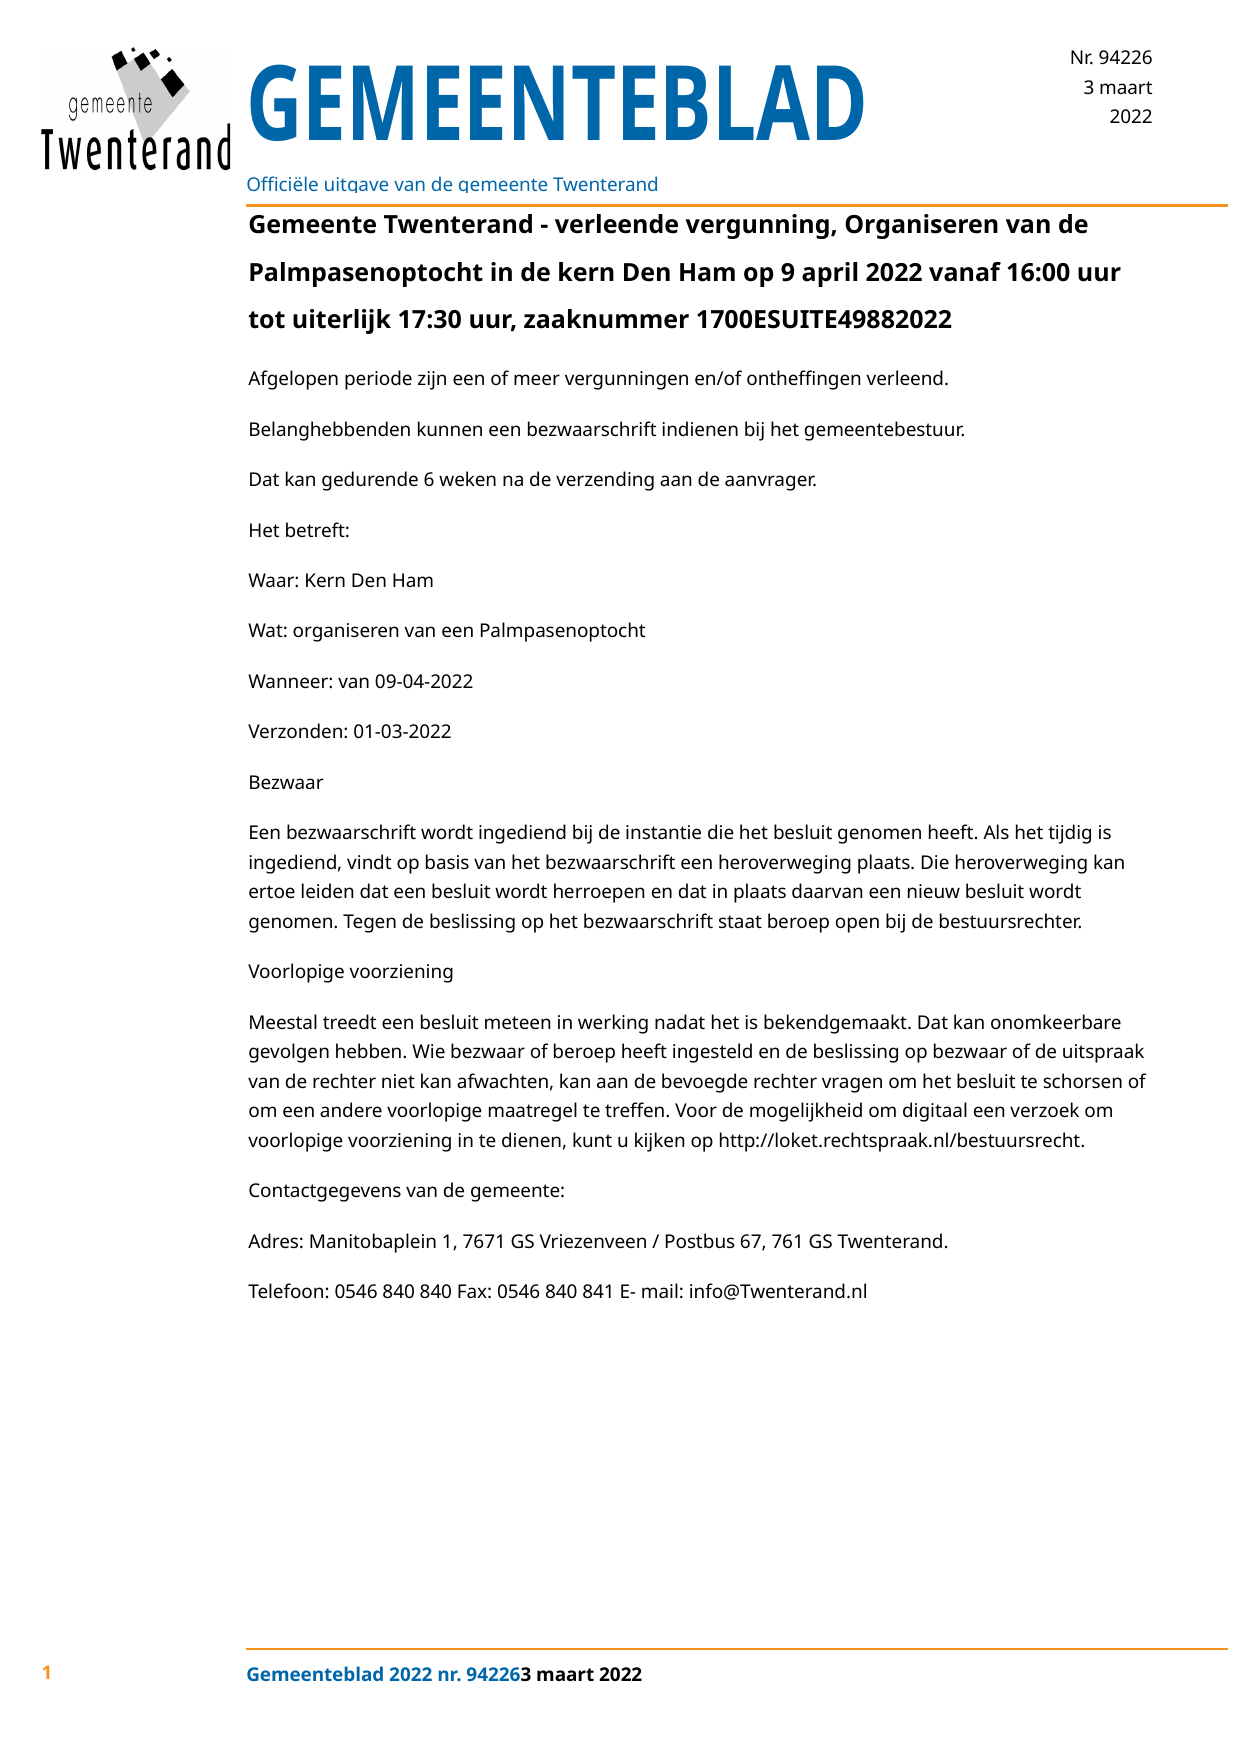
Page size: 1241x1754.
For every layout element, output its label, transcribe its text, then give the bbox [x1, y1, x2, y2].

text Het betreft: [248, 517, 1152, 542]
text Contactgegevens van de gemeente: [248, 1178, 1152, 1203]
text Meestal treedt een besluit meteen in werking nadat het is bekendgemaakt. Dat kan onomkeerbare gevolgen hebben. Wie bezwaar of beroep heeft ingesteld en de beslissing op bezwaar of de uitspraak van de rechter niet kan afwachten, kan aan de bevoegde rechter vragen om het besluit te schorsen of om een andere voorlopige maatregel te treffen. Voor de mogelijkheid om digitaal een verzoek om voorlopige voorziening in te dienen, kunt u kijken op http://loket.rechtspraak.nl/bestuursrecht. [248, 1009, 1152, 1153]
text Belanghebbenden kunnen een bezwaarschrift indienen bij het gemeentebestuur. [248, 416, 1152, 442]
text Wat: organiseren van een Palmpasenoptocht [248, 618, 1152, 643]
text Adres: Manitobaplein 1, 7671 GS Vriezenveen / Postbus 67, 761 GS Twenterand. [248, 1228, 1152, 1254]
text Bezwaar [248, 769, 1152, 794]
text Afgelopen periode zijn een of meer vergunningen en/of ontheffingen verleend. [248, 366, 1152, 391]
text Dat kan gedurende 6 weken na de verzending aan de aanvrager. [248, 466, 1152, 492]
text Een bezwaarschrift wordt ingediend bij de instantie die het besluit genomen heeft. Als het tijdig is ingediend, vindt op basis van het bezwaarschrift een heroverweging plaats. Die heroverweging kan ertoe leiden dat een besluit wordt herroepen en dat in plaats daarvan een nieuw besluit wordt genomen. Tegen de beslissing op het bezwaarschrift staat beroep open bij de bestuursrechter. [248, 819, 1152, 934]
text Telefoon: 0546 840 840 Fax: 0546 840 841 E- mail: info@Twenterand.nl [248, 1278, 1152, 1304]
text Voorlopige voorziening [248, 958, 1152, 984]
text Waar: Kern Den Ham [248, 567, 1152, 593]
text Wanneer: van 09-04-2022 [248, 668, 1152, 694]
text Gemeente Twenterand - verleende vergunning, Organiseren van de Palmpasenoptocht in de kern Den Ham op 9 april 2022 vanaf 16:00 uur tot uiterlijk 17:30 uur, zaaknummer 1700ESUITE49882022 [248, 207, 1152, 336]
text Verzonden: 01-03-2022 [248, 718, 1152, 744]
picture [41, 47, 231, 172]
